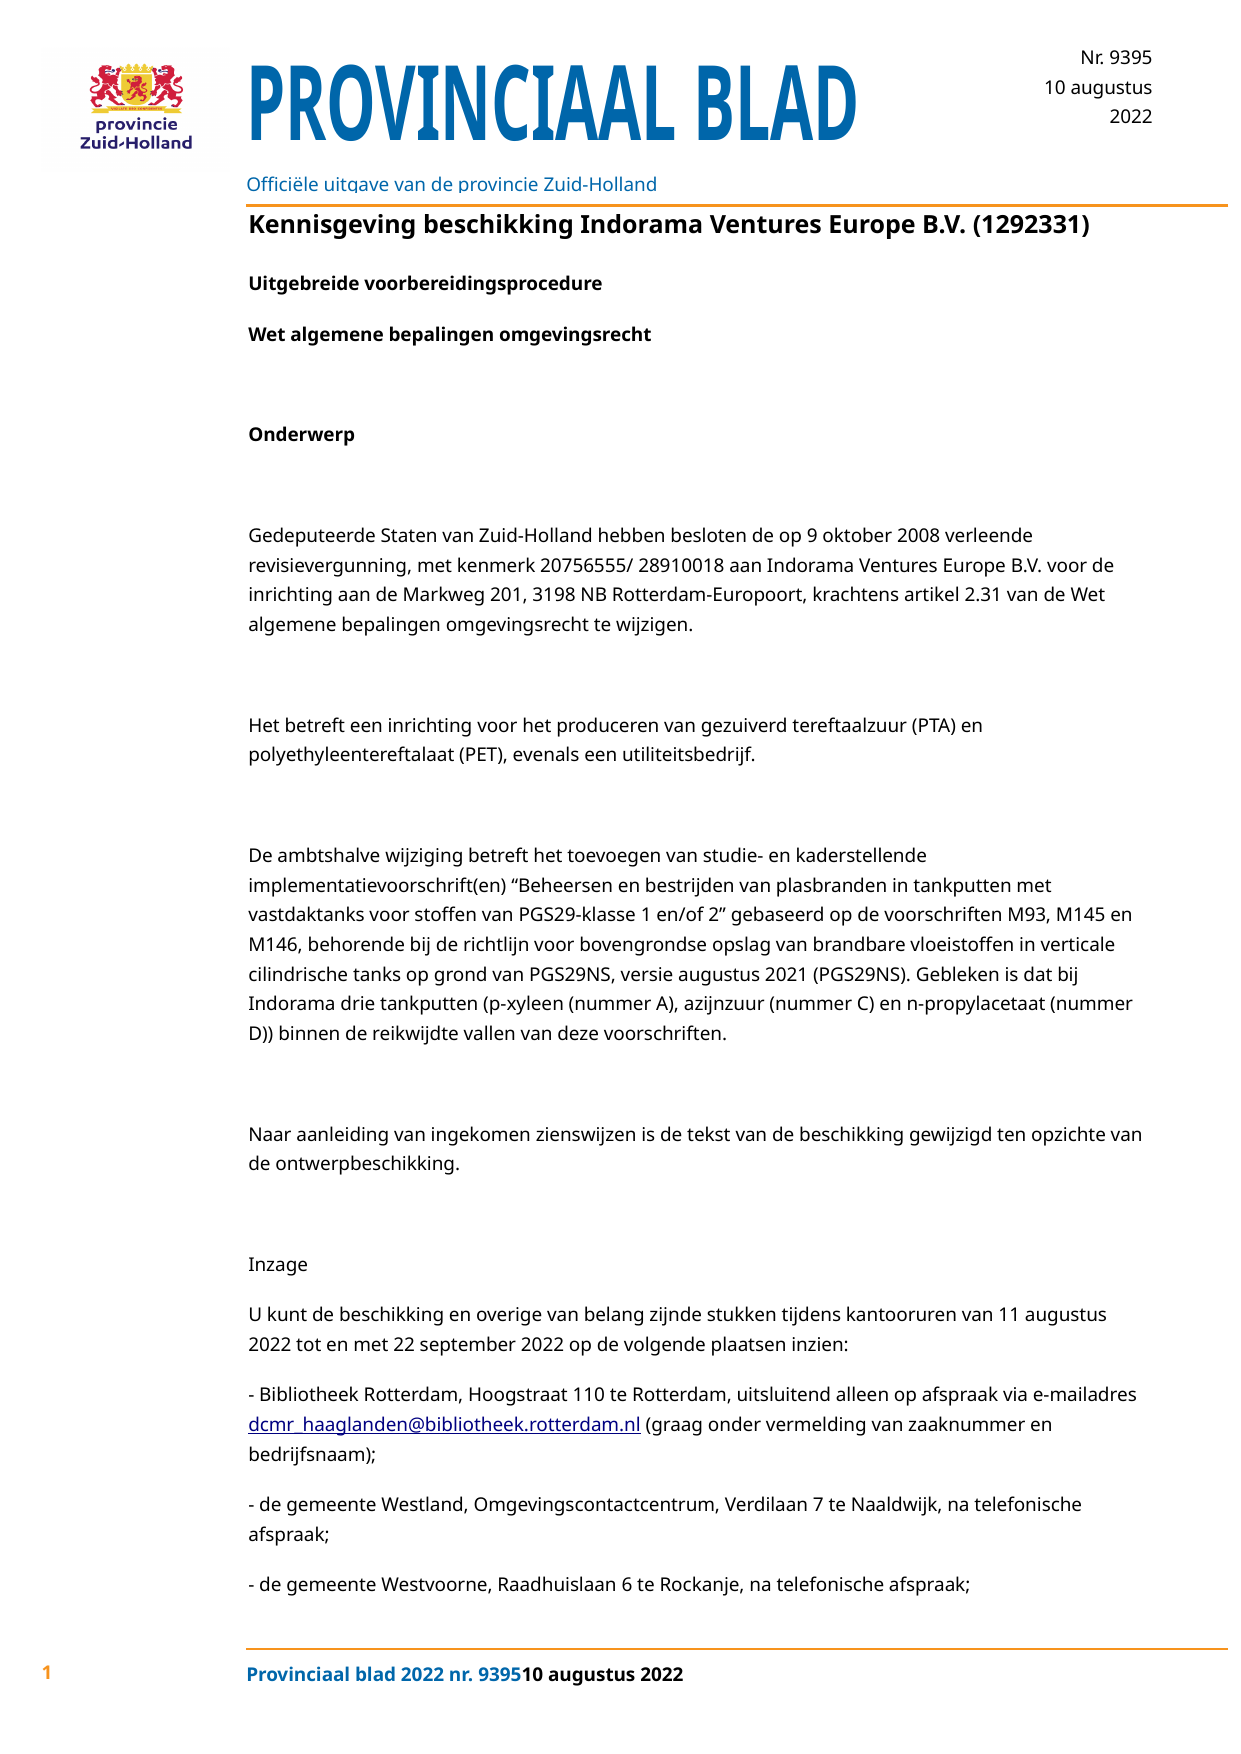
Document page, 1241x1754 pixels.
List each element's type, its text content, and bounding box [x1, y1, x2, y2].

text Gedeputeerde Staten van Zuid-Holland hebben besloten de op 9 oktober 2008 verleende revisievergunning, met kenmerk 20756555/ 28910018 aan Indorama Ventures Europe B.V. voor de inrichting aan de Markweg 201, 3198 NB Rotterdam-Europoort, krachtens artikel 2.31 van de Wet algemene bepalingen omgevingsrecht te wijzigen. [248, 522, 1152, 637]
text Onderwerp [248, 422, 1152, 447]
text Naar aanleiding van ingekomen zienswijzen is de tekst van de beschikking gewijzigd ten opzichte van de ontwerpbeschikking. [248, 1121, 1152, 1176]
text Het betreft een inrichting voor het produceren van gezuiverd tereftaalzuur (PTA) en polyethyleentereftalaat (PET), evenals een utiliteitsbedrijf. [248, 712, 1152, 767]
text - de gemeente Westvoorne, Raadhuislaan 6 te Rockanje, na telefonische afspraak; [248, 1571, 1152, 1597]
picture [41, 47, 231, 172]
text U kunt de beschikking en overige van belang zijnde stukken tijdens kantooruren van 11 augustus 2022 tot en met 22 september 2022 op de volgende plaatsen inzien: [248, 1302, 1152, 1357]
text - Bibliotheek Rotterdam, Hoogstraat 110 te Rotterdam, uitsluitend alleen op afspraak via e-mailadres dcmr_haaglanden@bibliotheek.rotterdam.nl (graag onder vermelding van zaaknummer en bedrijfsnaam); [248, 1382, 1152, 1466]
text Inzage [248, 1251, 1152, 1277]
text Wet algemene bepalingen omgevingsrecht [248, 321, 1152, 346]
text - de gemeente Westland, Omgevingscontactcentrum, Verdilaan 7 te Naaldwijk, na telefonische afspraak; [248, 1491, 1152, 1546]
text Kennisgeving beschikking Indorama Ventures Europe B.V. (1292331) [248, 207, 1152, 241]
text De ambtshalve wijziging betreft het toevoegen van studie- en kaderstellende implementatievoorschrift(en) “Beheersen en bestrijden van plasbranden in tankputten met vastdaktanks voor stoffen van PGS29-klasse 1 en/of 2” gebaseerd op de voorschriften M93, M145 en M146, behorende bij de richtlijn voor bovengrondse opslag van brandbare vloeistoffen in verticale cilindrische tanks op grond van PGS29NS, versie augustus 2021 (PGS29NS). Gebleken is dat bij Indorama drie tankputten (p-xyleen (nummer A), azijnzuur (nummer C) en n-propylacetaat (nummer D)) binnen de reikwijdte vallen van deze voorschriften. [248, 842, 1152, 1046]
text Uitgebreide voorbereidingsprocedure [248, 270, 1152, 296]
